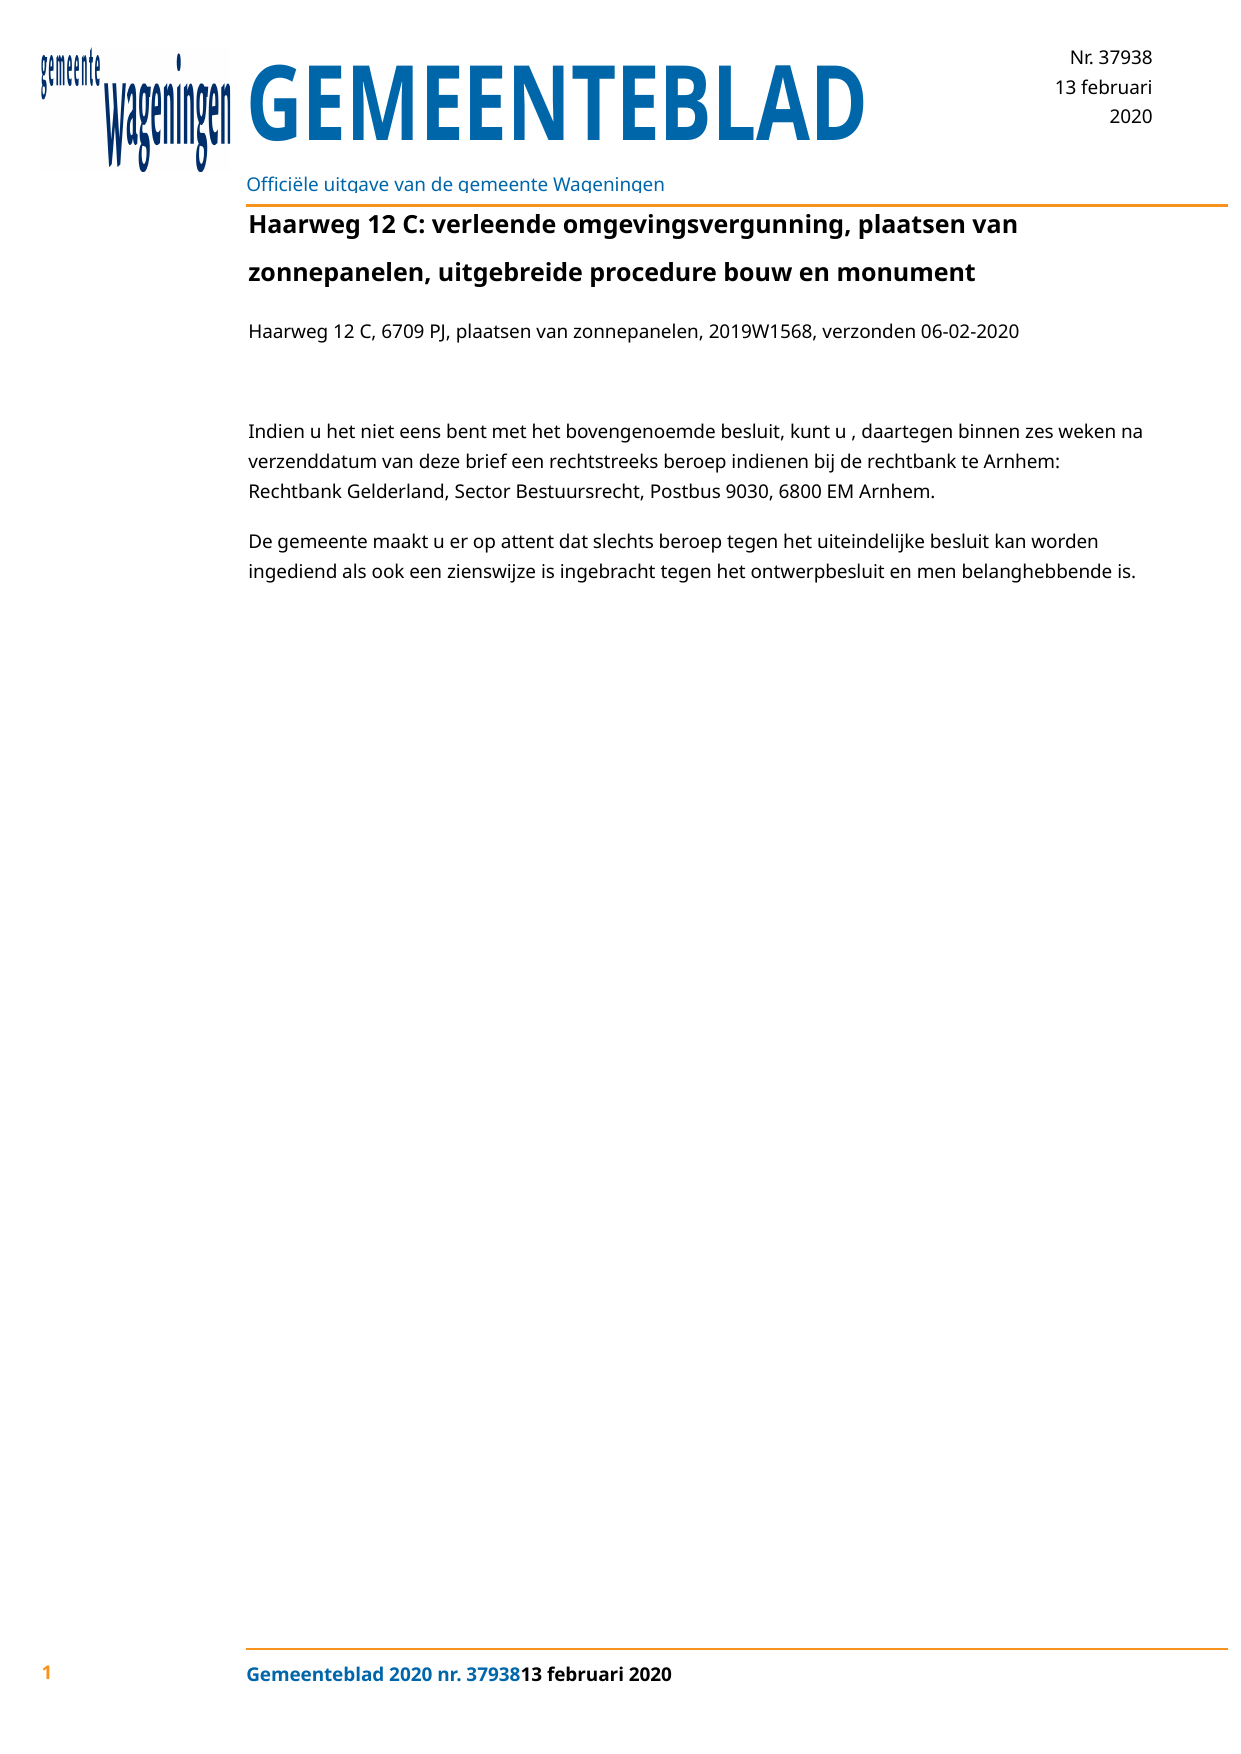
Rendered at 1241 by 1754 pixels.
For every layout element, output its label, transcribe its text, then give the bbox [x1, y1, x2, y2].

text Indien u het niet eens bent met het bovengenoemde besluit, kunt u , daartegen binnen zes weken na verzenddatum van deze brief een rechtstreeks beroep indienen bij de rechtbank te Arnhem: Rechtbank Gelderland, Sector Bestuursrecht, Postbus 9030, 6800 EM Arnhem. [248, 419, 1152, 504]
text De gemeente maakt u er op attent dat slechts beroep tegen het uiteindelijke besluit kan worden ingediend als ook een zienswijze is ingebracht tegen het ontwerpbesluit en men belanghebbende is. [248, 528, 1152, 584]
picture [41, 47, 231, 172]
text Haarweg 12 C, 6709 PJ, plaatsen van zonnepanelen, 2019W1568, verzonden 06-02-2020 [248, 318, 1152, 344]
text Haarweg 12 C: verleende omgevingsvergunning, plaatsen van zonnepanelen, uitgebreide procedure bouw en monument [248, 207, 1152, 288]
